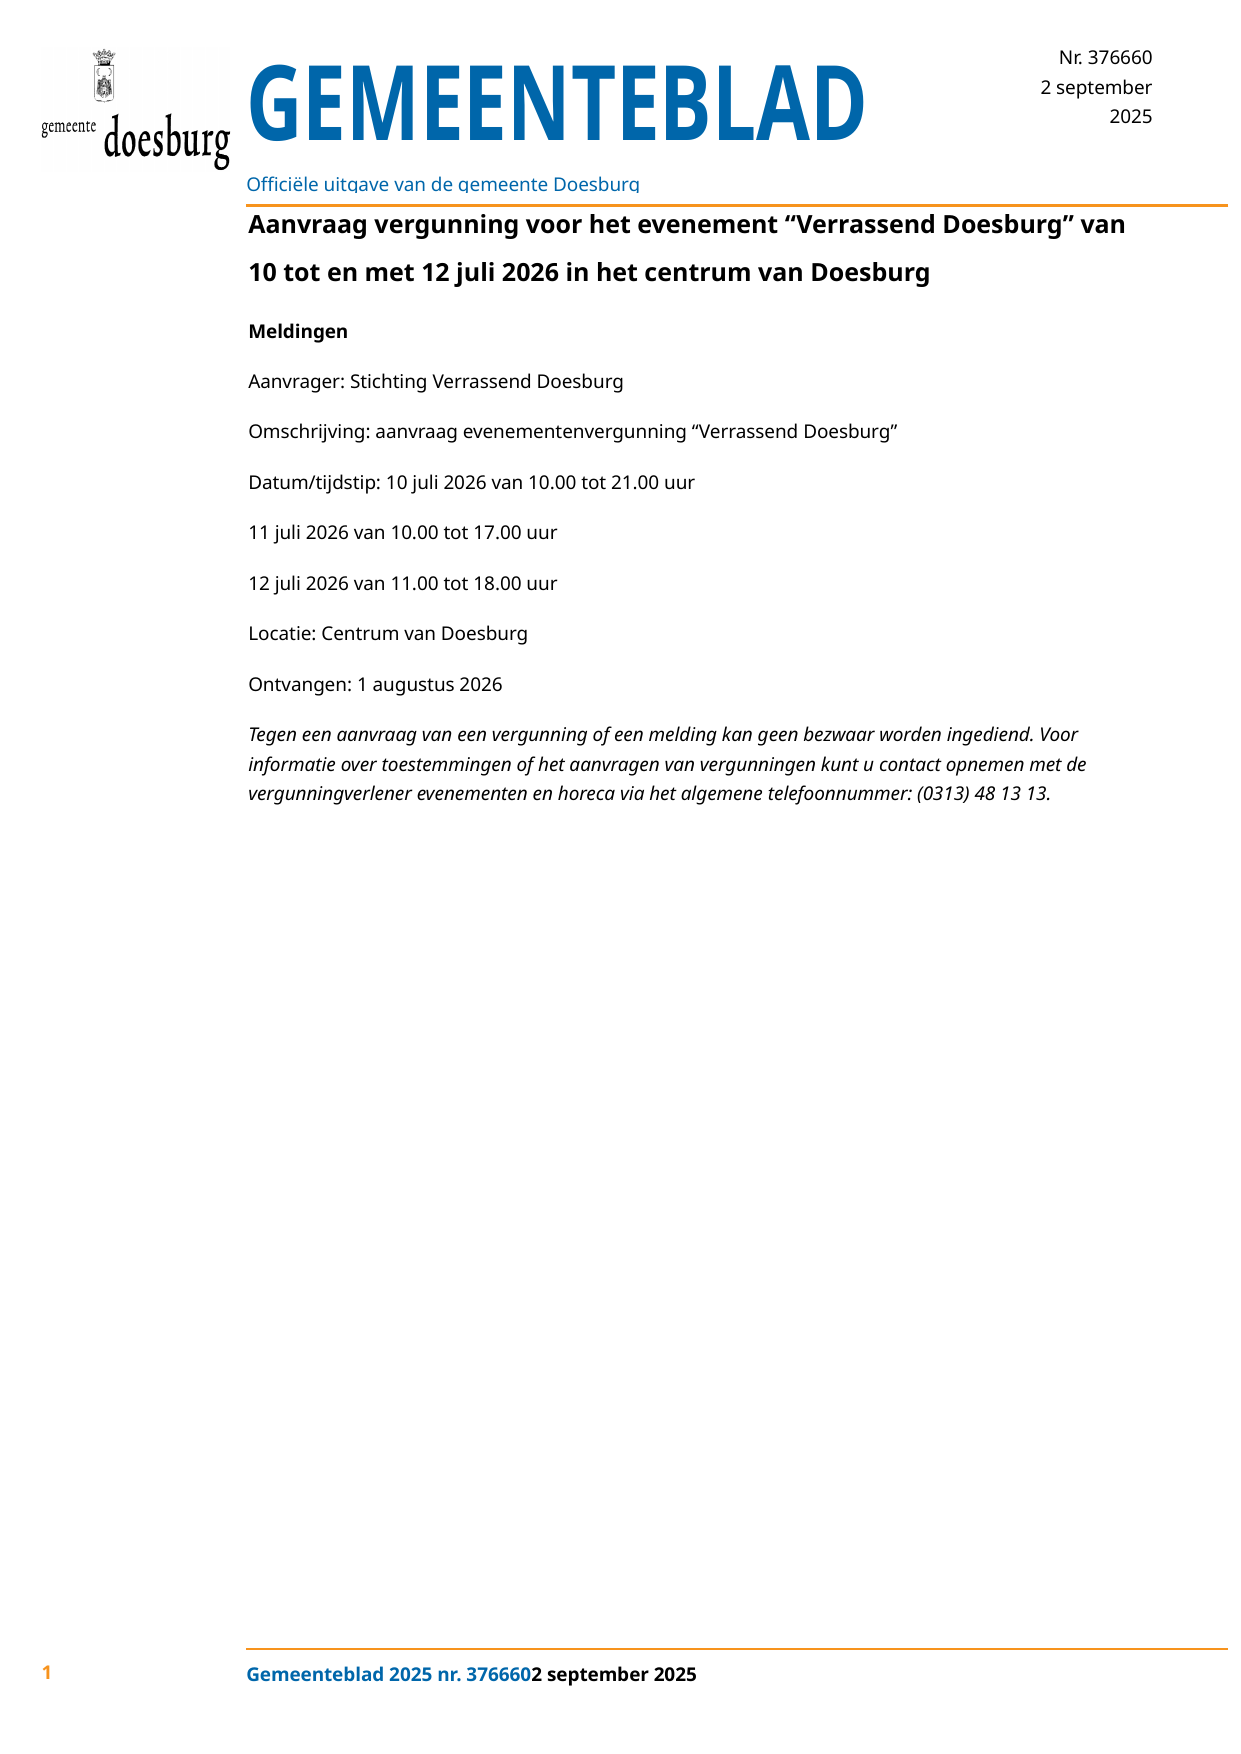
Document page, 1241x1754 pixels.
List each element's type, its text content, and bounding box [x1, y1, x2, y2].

text Omschrijving: aanvraag evenementenvergunning “Verrassend Doesburg” [248, 419, 1152, 444]
text Aanvrager: Stichting Verrassend Doesburg [248, 368, 1152, 394]
text 12 juli 2026 van 11.00 tot 18.00 uur [248, 570, 1152, 596]
text Aanvraag vergunning voor het evenement “Verrassend Doesburg” van 10 tot en met 12 juli 2026 in het centrum van Doesburg [248, 207, 1152, 288]
text 11 juli 2026 van 10.00 tot 17.00 uur [248, 519, 1152, 545]
text Datum/tijdstip: 10 juli 2026 van 10.00 tot 21.00 uur [248, 469, 1152, 495]
text Tegen een aanvraag van een vergunning of een melding kan geen bezwaar worden ingediend. Voor informatie over toestemmingen of het aanvragen van vergunningen kunt u contact opnemen met de vergunningverlener evenementen en horeca via het algemene telefoonnummer: (0313) 48 13 13. [248, 721, 1152, 806]
picture [41, 47, 231, 172]
text Meldingen [248, 318, 1152, 344]
text Ontvangen: 1 augustus 2026 [248, 671, 1152, 697]
text Locatie: Centrum van Doesburg [248, 620, 1152, 646]
